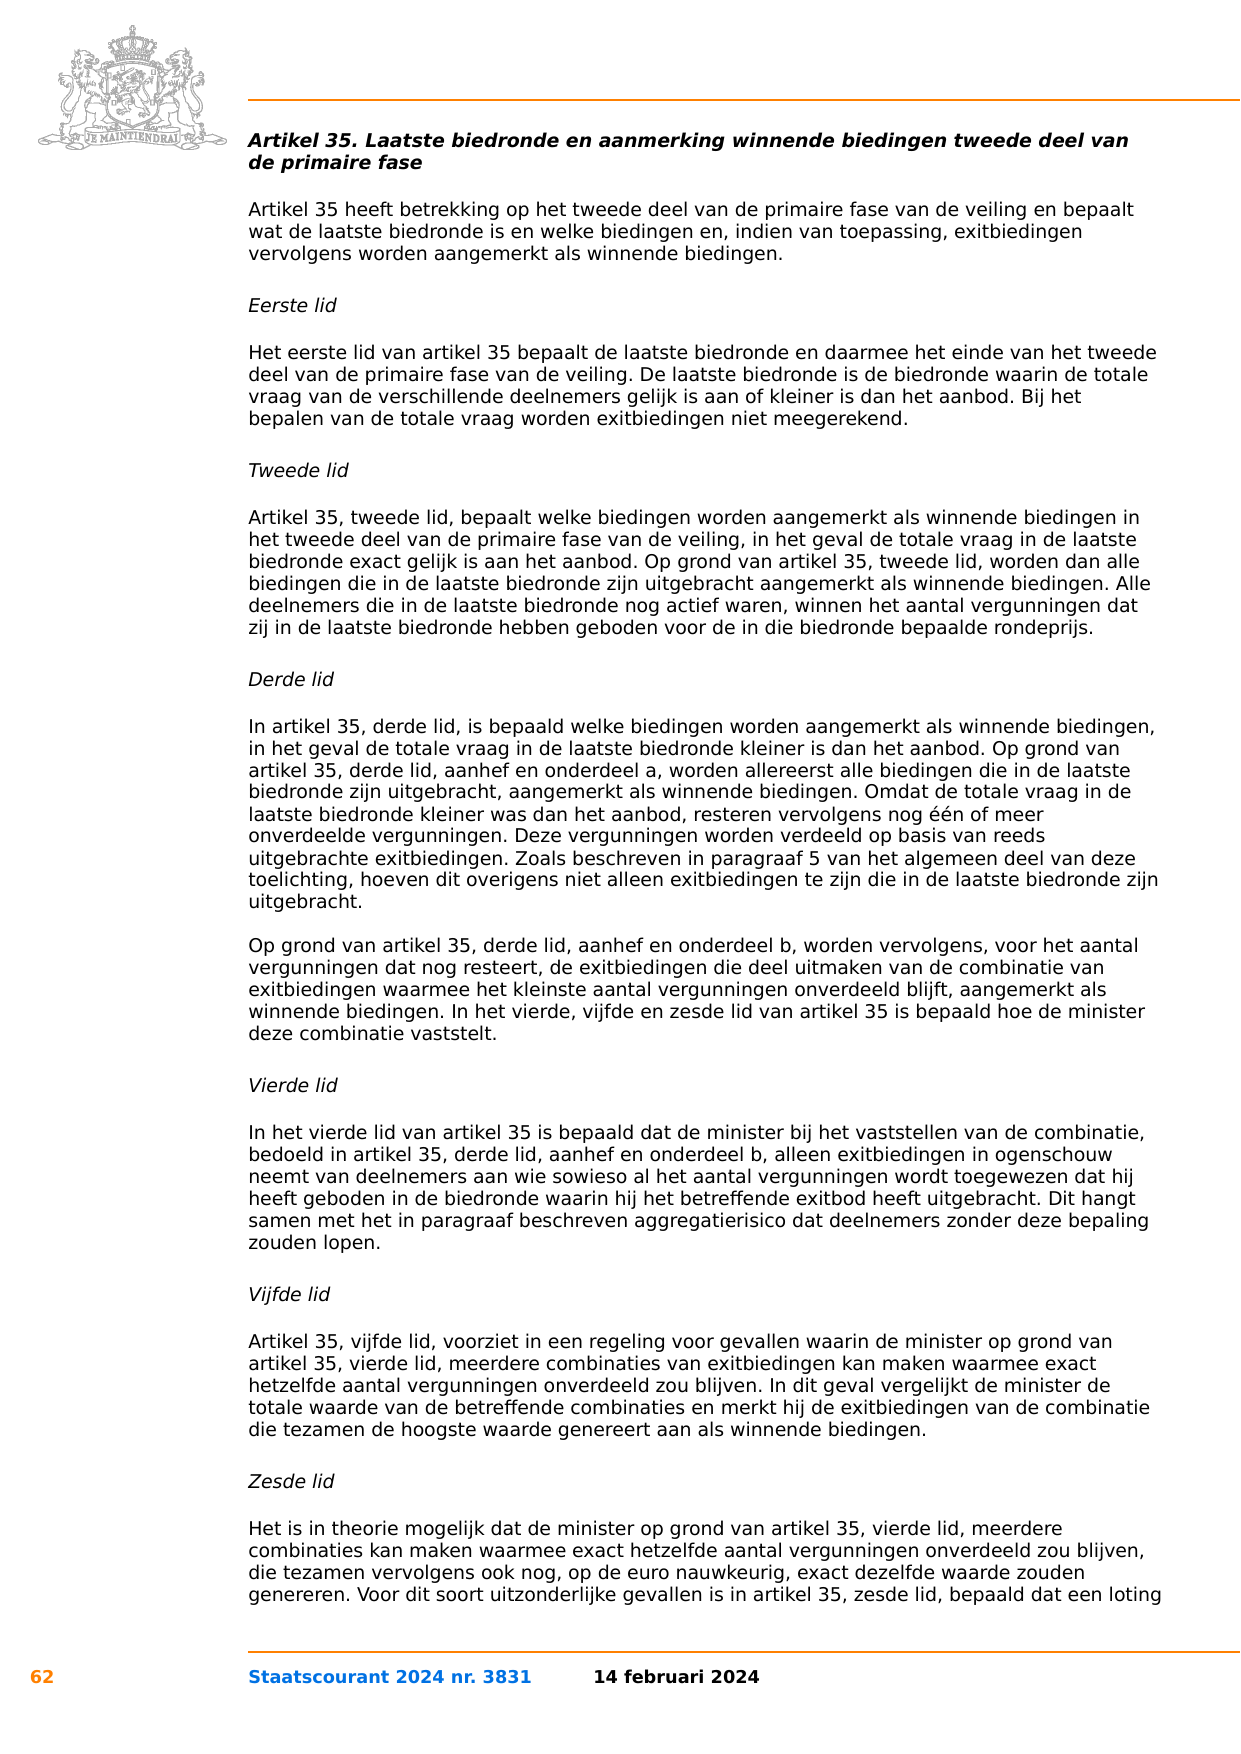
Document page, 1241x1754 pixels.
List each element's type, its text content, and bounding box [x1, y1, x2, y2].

picture [38, 25, 227, 150]
text Het eerste lid van artikel 35 bepaalt de laatste biedronde en daarmee het einde van het tweede deel van de primaire fase van de veiling. De laatste biedronde is de biedronde waarin de totale vraag van de verschillende deelnemers gelijk is aan of kleiner is dan het aanbod. Bij het bepalen van de totale vraag worden exitbiedingen niet meegerekend. [248, 342, 1163, 430]
subtitle Vierde lid [248, 1075, 1163, 1097]
subtitle Zesde lid [248, 1471, 1163, 1493]
text Artikel 35, vijfde lid, voorziet in een regeling voor gevallen waarin de minister op grond van artikel 35, vierde lid, meerdere combinaties van exitbiedingen kan maken waarmee exact hetzelfde aantal vergunningen onverdeeld zou blijven. In dit geval vergelijkt de minister de totale waarde van de betreffende combinaties en merkt hij de exitbiedingen van de combinatie die tezamen de hoogste waarde genereert aan als winnende biedingen. [248, 1331, 1163, 1441]
text Artikel 35 heeft betrekking op het tweede deel van de primaire fase van de veiling en bepaalt wat de laatste biedronde is en welke biedingen en, indien van toepassing, exitbiedingen vervolgens worden aangemerkt als winnende biedingen. [248, 199, 1163, 265]
text Op grond van artikel 35, derde lid, aanhef en onderdeel b, worden vervolgens, voor het aantal vergunningen dat nog resteert, de exitbiedingen die deel uitmaken van de combinatie van exitbiedingen waarmee het kleinste aantal vergunningen onverdeeld blijft, aangemerkt als winnende biedingen. In het vierde, vijfde en zesde lid van artikel 35 is bepaald hoe de minister deze combinatie vaststelt. [248, 935, 1163, 1045]
subtitle Tweede lid [248, 460, 1163, 482]
subtitle Eerste lid [248, 295, 1163, 317]
subtitle Vijfde lid [248, 1284, 1163, 1306]
text Het is in theorie mogelijk dat de minister op grond van artikel 35, vierde lid, meerdere combinaties kan maken waarmee exact hetzelfde aantal vergunningen onverdeeld zou blijven, die tezamen vervolgens ook nog, op de euro nauwkeurig, exact dezelfde waarde zouden genereren. Voor dit soort uitzonderlijke gevallen is in artikel 35, zesde lid, bepaald dat een loting [248, 1518, 1163, 1606]
text In artikel 35, derde lid, is bepaald welke biedingen worden aangemerkt als winnende biedingen, in het geval de totale vraag in de laatste biedronde kleiner is dan het aanbod. Op grond van artikel 35, derde lid, aanhef en onderdeel a, worden allereerst alle biedingen die in de laatste biedronde zijn uitgebracht, aangemerkt als winnende biedingen. Omdat de totale vraag in de laatste biedronde kleiner was dan het aanbod, resteren vervolgens nog één of meer onverdeelde vergunningen. Deze vergunningen worden verdeeld op basis van reeds uitgebrachte exitbiedingen. Zoals beschreven in paragraaf 5 van het algemeen deel van deze toelichting, hoeven dit overigens niet alleen exitbiedingen te zijn die in de laatste biedronde zijn uitgebracht. [248, 716, 1163, 913]
text In het vierde lid van artikel 35 is bepaald dat de minister bij het vaststellen van de combinatie, bedoeld in artikel 35, derde lid, aanhef en onderdeel b, alleen exitbiedingen in ogenschouw neemt van deelnemers aan wie sowieso al het aantal vergunningen wordt toegewezen dat hij heeft geboden in de biedronde waarin hij het betreffende exitbod heeft uitgebracht. Dit hangt samen met het in paragraaf beschreven aggregatierisico dat deelnemers zonder deze bepaling zouden lopen. [248, 1122, 1163, 1254]
text Artikel 35, tweede lid, bepaalt welke biedingen worden aangemerkt als winnende biedingen in het tweede deel van de primaire fase van de veiling, in het geval de totale vraag in de laatste biedronde exact gelijk is aan het aanbod. Op grond van artikel 35, tweede lid, worden dan alle biedingen die in de laatste biedronde zijn uitgebracht aangemerkt als winnende biedingen. Alle deelnemers die in de laatste biedronde nog actief waren, winnen het aantal vergunningen dat zij in de laatste biedronde hebben geboden voor de in die biedronde bepaalde rondeprijs. [248, 507, 1163, 638]
subtitle Derde lid [248, 668, 1163, 691]
subtitle Artikel 35. Laatste biedronde en aanmerking winnende biedingen tweede deel van de primaire fase [248, 130, 1163, 174]
